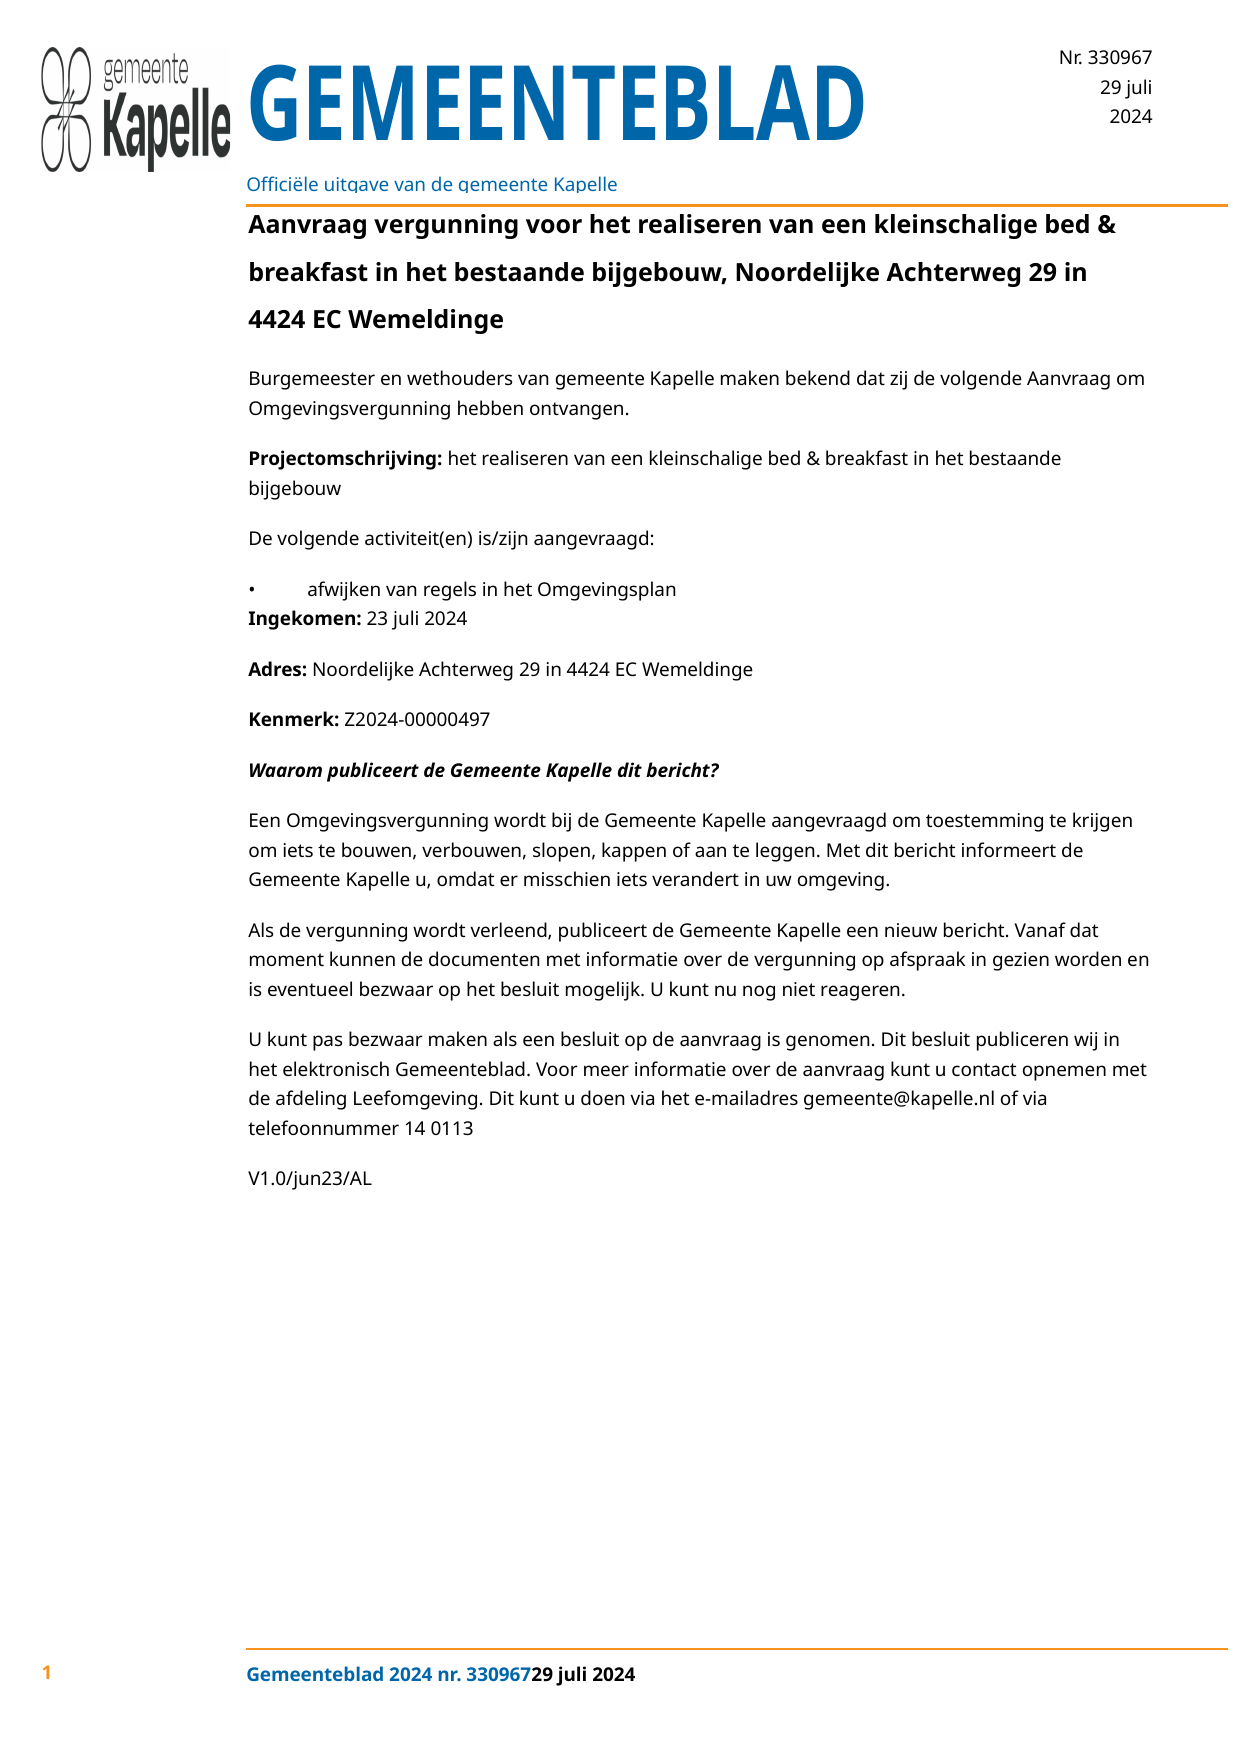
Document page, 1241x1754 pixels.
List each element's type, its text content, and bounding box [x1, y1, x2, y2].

picture [41, 47, 231, 172]
text Aanvraag vergunning voor het realiseren van een kleinschalige bed & breakfast in het bestaande bijgebouw, Noordelijke Achterweg 29 in 4424 EC Wemeldinge [248, 207, 1152, 336]
text U kunt pas bezwaar maken als een besluit op de aanvraag is genomen. Dit besluit publiceren wij in het elektronisch Gemeenteblad. Voor meer informatie over de aanvraag kunt u contact opnemen met de afdeling Leefomgeving. Dit kunt u doen via het e-mailadres gemeente@kapelle.nl of via telefoonnummer 14 0113 [248, 1026, 1152, 1141]
text Waarom publiceert de Gemeente Kapelle dit bericht? [248, 757, 1152, 782]
text De volgende activiteit(en) is/zijn aangevraagd: [248, 526, 1152, 551]
list afwijken van regels in het Omgevingsplan [248, 576, 1152, 602]
text Projectomschrijving: het realiseren van een kleinschalige bed & breakfast in het bestaande bijgebouw [248, 446, 1152, 501]
text V1.0/jun23/AL [248, 1166, 1152, 1191]
text Kenmerk: Z2024-00000497 [248, 706, 1152, 732]
text Als de vergunning wordt verleend, publiceert de Gemeente Kapelle een nieuw bericht. Vanaf dat moment kunnen de documenten met informatie over de vergunning op afspraak in gezien worden en is eventueel bezwaar op het besluit mogelijk. U kunt nu nog niet reageren. [248, 917, 1152, 1002]
text Ingekomen: 23 juli 2024 [248, 606, 1152, 631]
text Burgemeester en wethouders van gemeente Kapelle maken bekend dat zij de volgende Aanvraag om Omgevingsvergunning hebben ontvangen. [248, 366, 1152, 421]
text Een Omgevingsvergunning wordt bij de Gemeente Kapelle aangevraagd om toestemming te krijgen om iets te bouwen, verbouwen, slopen, kappen of aan te leggen. Met dit bericht informeert de Gemeente Kapelle u, omdat er misschien iets verandert in uw omgeving. [248, 807, 1152, 892]
text Adres: Noordelijke Achterweg 29 in 4424 EC Wemeldinge [248, 656, 1152, 682]
